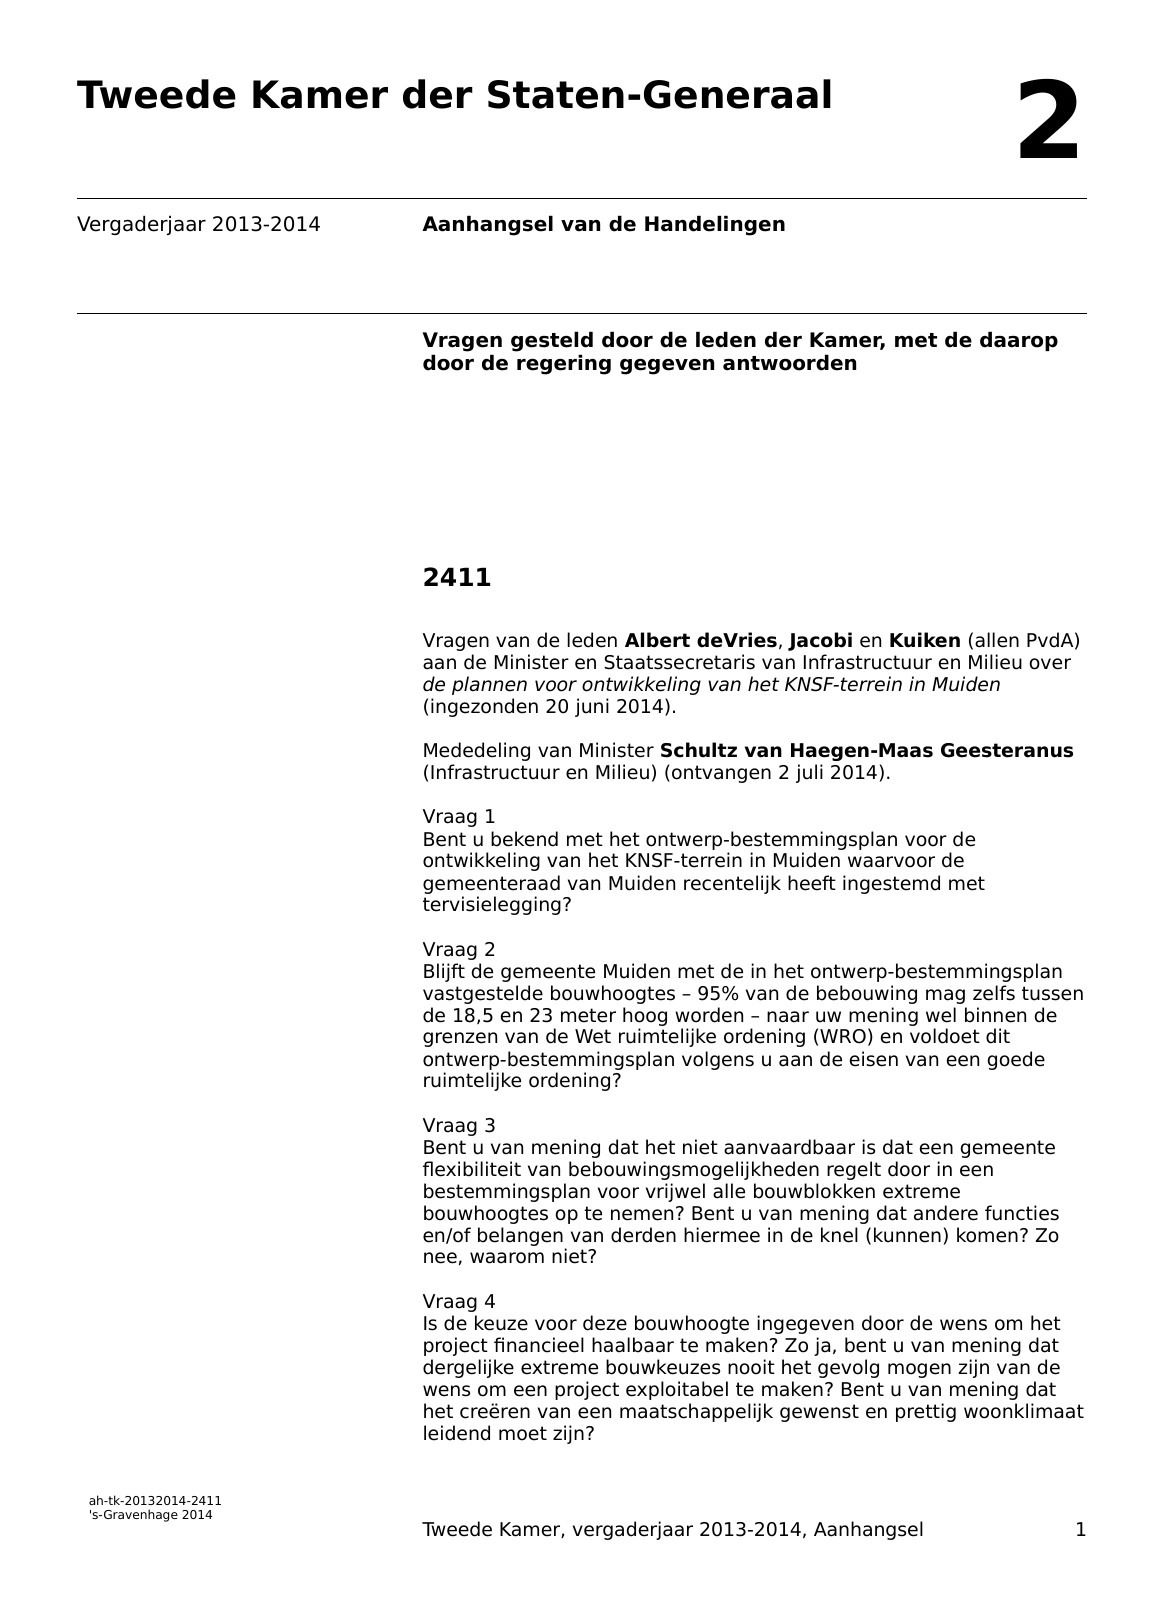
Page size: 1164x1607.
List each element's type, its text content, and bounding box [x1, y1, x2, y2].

text Vraag 1 [422, 806, 1087, 828]
text ah-tk-20132014-2411 [88, 1494, 323, 1508]
text Vraag 3 [422, 1114, 1087, 1137]
text Vraag 2 [422, 938, 1087, 961]
text Vraag 4 [422, 1291, 1087, 1313]
text Bent u van mening dat het niet aanvaardbaar is dat een gemeente flexibiliteit van bebouwingsmogelijkheden regelt door in een bestemmingsplan voor vrijwel alle bouwblokken extreme bouwhoogtes op te nemen? Bent u van mening dat andere functies en/of belangen van derden hiermee in de knel (kunnen) komen? Zo nee, waarom niet? [422, 1137, 1087, 1268]
text 's-Gravenhage 2014 [88, 1508, 323, 1522]
text Is de keuze voor deze bouwhoogte ingegeven door de wens om het project financieel haalbaar te maken? Zo ja, bent u van mening dat dergelijke extreme bouwkeuzes nooit het gevolg mogen zijn van de wens om een project exploitabel te maken? Bent u van mening dat het creëren van een maatschappelijk gewenst en prettig woonklimaat leidend moet zijn? [422, 1313, 1087, 1444]
table_cell [77, 314, 422, 375]
text Blijft de gemeente Muiden met de in het ontwerp-bestemmingsplan vastgestelde bouwhoogtes – 95% van de bebouwing mag zelfs tussen de 18,5 en 23 meter hoog worden – naar uw mening wel binnen de grenzen van de Wet ruimtelijke ordening (WRO) en voldoet dit ontwerp-bestemmingsplan volgens u aan de eisen van een goede ruimtelijke ordening? [422, 961, 1087, 1092]
table_cell Vragen gesteld door de leden der Kamer, met de daarop door de regering gegeven antwoorden [422, 314, 1087, 375]
table_header 2 [886, 59, 1087, 198]
table_cell Vergaderjaar 2013-2014 [77, 199, 422, 313]
text Bent u bekend met het ontwerp-bestemmingsplan voor de ontwikkeling van het KNSF-terrein in Muiden waarvoor de gemeenteraad van Muiden recentelijk heeft ingestemd met tervisielegging? [422, 828, 1087, 916]
text Vragen van de leden Albert deVries, Jacobi en Kuiken (allen PvdA) aan de Minister en Staatssecretaris van Infrastructuur en Milieu over de plannen voor ontwikkeling van het KNSF-terrein in Muiden (ingezonden 20 juni 2014). [422, 630, 1087, 718]
table_header Tweede Kamer der Staten-Generaal [77, 59, 886, 198]
text 2411 [422, 563, 1087, 592]
table_cell Aanhangsel van de Handelingen [422, 199, 1087, 313]
text Mededeling van Minister Schultz van Haegen-Maas Geesteranus (Infrastructuur en Milieu) (ontvangen 2 juli 2014). [422, 740, 1087, 784]
